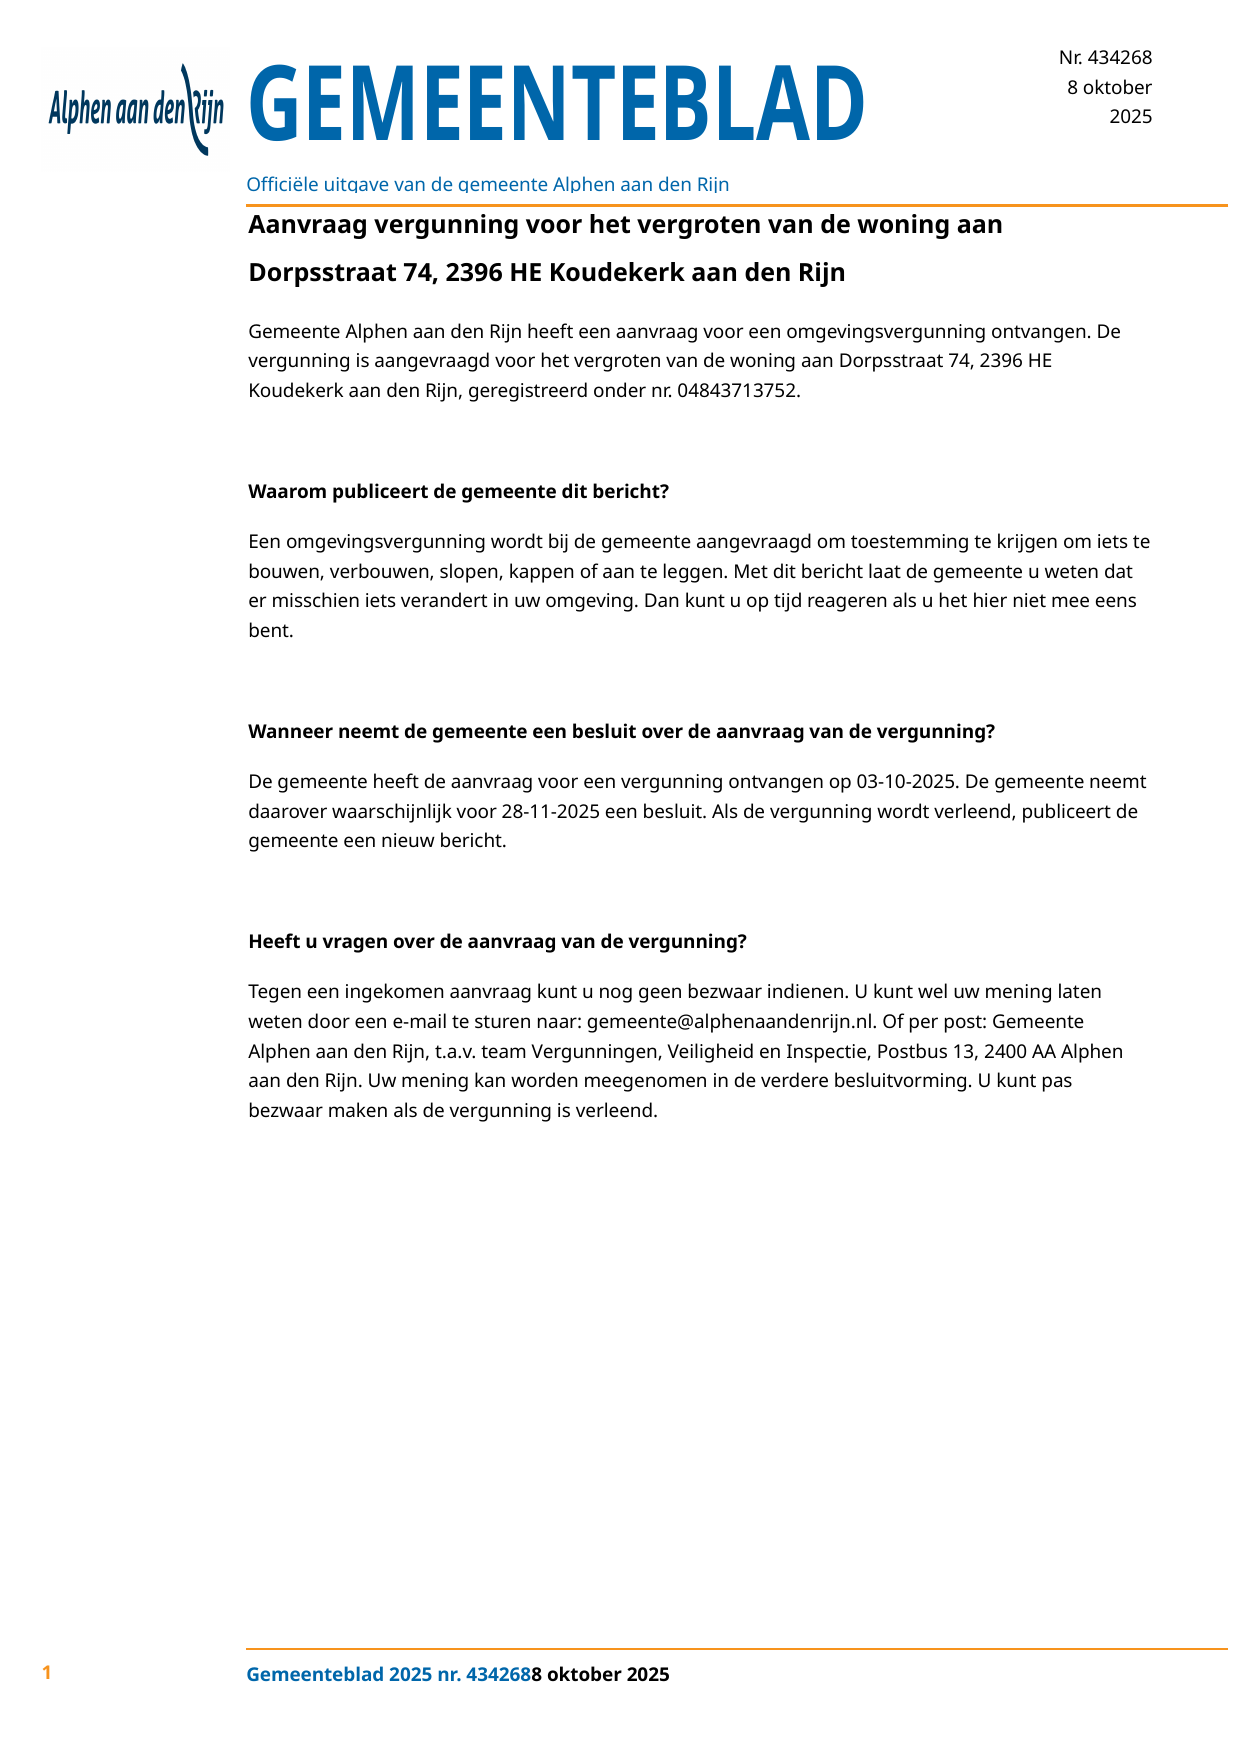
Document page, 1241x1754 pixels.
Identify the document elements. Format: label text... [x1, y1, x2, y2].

picture [41, 47, 231, 172]
text Waarom publiceert de gemeente dit bericht? [248, 478, 1152, 504]
text Gemeente Alphen aan den Rijn heeft een aanvraag voor een omgevingsvergunning ontvangen. De vergunning is aangevraagd voor het vergroten van de woning aan Dorpsstraat 74, 2396 HE Koudekerk aan den Rijn, geregistreerd onder nr. 04843713752. [248, 318, 1152, 403]
text De gemeente heeft de aanvraag voor een vergunning ontvangen op 03-10-2025. De gemeente neemt daarover waarschijnlijk voor 28-11-2025 een besluit. Als de vergunning wordt verleend, publiceert de gemeente een nieuw bericht. [248, 768, 1152, 853]
text Wanneer neemt de gemeente een besluit over de aanvraag van de vergunning? [248, 718, 1152, 744]
text Een omgevingsvergunning wordt bij de gemeente aangevraagd om toestemming te krijgen om iets te bouwen, verbouwen, slopen, kappen of aan te leggen. Met dit bericht laat de gemeente u weten dat er misschien iets verandert in uw omgeving. Dan kunt u op tijd reageren als u het hier niet mee eens bent. [248, 528, 1152, 643]
text Heeft u vragen over de aanvraag van de vergunning? [248, 928, 1152, 954]
text Tegen een ingekomen aanvraag kunt u nog geen bezwaar indienen. U kunt wel uw mening laten weten door een e-mail te sturen naar: gemeente@alphenaandenrijn.nl. Of per post: Gemeente Alphen aan den Rijn, t.a.v. team Vergunningen, Veiligheid en Inspectie, Postbus 13, 2400 AA Alphen aan den Rijn. Uw mening kan worden meegenomen in de verdere besluitvorming. U kunt pas bezwaar maken als de vergunning is verleend. [248, 979, 1152, 1123]
text Aanvraag vergunning voor het vergroten van de woning aan Dorpsstraat 74, 2396 HE Koudekerk aan den Rijn [248, 207, 1152, 288]
